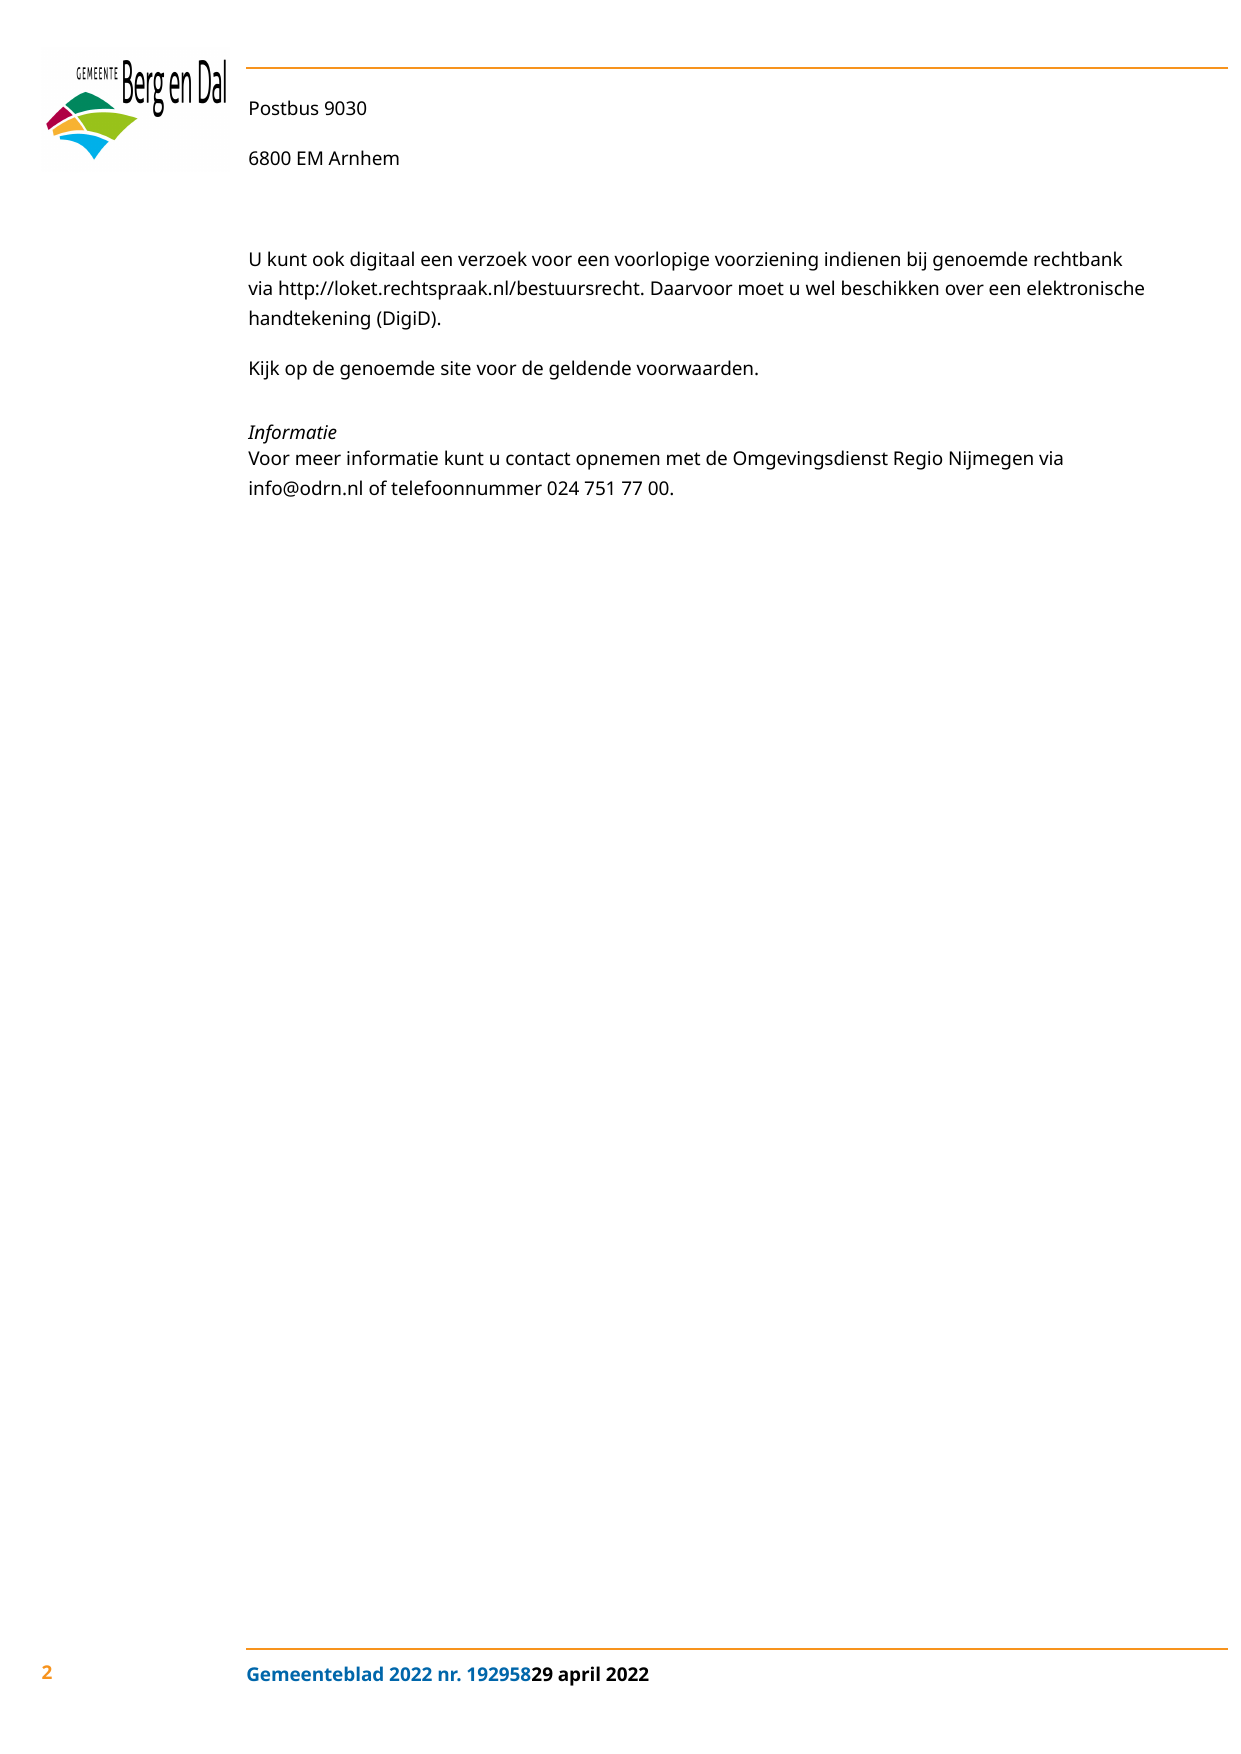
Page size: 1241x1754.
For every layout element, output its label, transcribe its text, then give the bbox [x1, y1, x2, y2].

text Kijk op de genoemde site voor de geldende voorwaarden. [248, 356, 1152, 381]
picture [41, 47, 231, 172]
text 6800 EM Arnhem [248, 145, 1152, 171]
text Voor meer informatie kunt u contact opnemen met de Omgevingsdienst Regio Nijmegen via info@odrn.nl of telefoonnummer 024 751 77 00. [248, 445, 1152, 501]
text Postbus 9030 [248, 95, 1152, 121]
text Informatie [248, 419, 1152, 445]
text U kunt ook digitaal een verzoek voor een voorlopige voorziening indienen bij genoemde rechtbank via http://loket.rechtspraak.nl/bestuursrecht. Daarvoor moet u wel beschikken over een elektronische handtekening (DigiD). [248, 246, 1152, 331]
